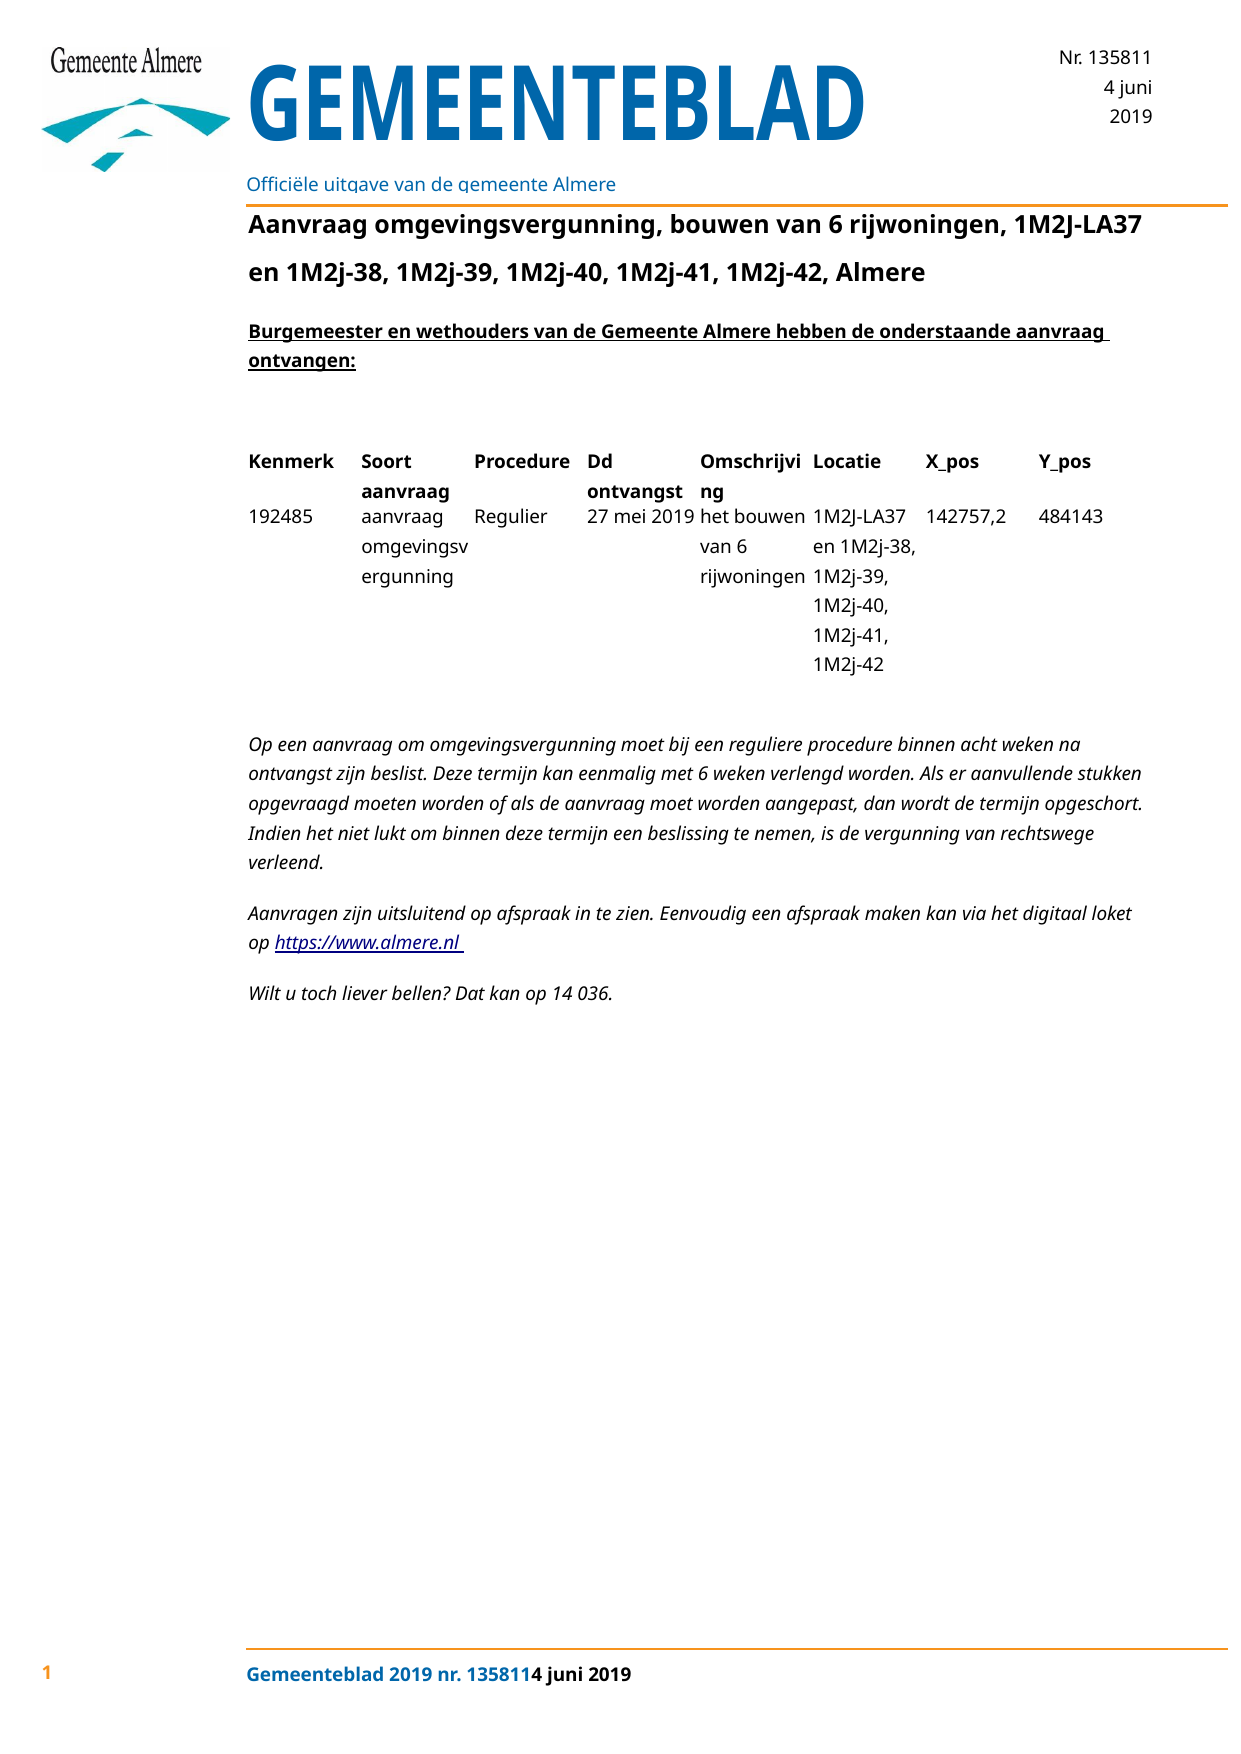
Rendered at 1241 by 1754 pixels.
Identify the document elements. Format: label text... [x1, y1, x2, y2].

table_cell 1M2J-LA37 en 1M2j-38, 1M2j-39, 1M2j-40, 1M2j-41, 1M2j-42 [813, 504, 926, 677]
table_cell Regulier [474, 504, 587, 677]
text Burgemeester en wethouders van de Gemeente Almere hebben de onderstaande aanvraag ontvangen: [248, 318, 1152, 373]
table_header X_pos [926, 449, 1038, 504]
table_cell het bouwen van 6 rijwoningen [700, 504, 813, 677]
text Aanvraag omgevingsvergunning, bouwen van 6 rijwoningen, 1M2J-LA37 en 1M2j-38, 1M2j-39, 1M2j-40, 1M2j-41, 1M2j-42, Almere [248, 207, 1152, 288]
table_cell 192485 [248, 504, 361, 677]
table_header Procedure [474, 449, 587, 504]
table_cell 27 mei 2019 [587, 504, 700, 677]
table_header Omschrijving [700, 449, 813, 504]
table_header Locatie [813, 449, 926, 504]
table_header Soort aanvraag [361, 449, 474, 504]
table_header Y_pos [1039, 449, 1152, 504]
table_cell 484143 [1039, 504, 1152, 677]
table_cell 142757,2 [926, 504, 1038, 677]
text Wilt u toch liever bellen? Dat kan op 14 036. [248, 980, 1152, 1006]
table_header Dd ontvangst [587, 449, 700, 504]
table_header Kenmerk [248, 449, 361, 504]
table_cell aanvraag omgevingsvergunning [361, 504, 474, 677]
text Aanvragen zijn uitsluitend op afspraak in te zien. Eenvoudig een afspraak maken kan via het digitaal loket op https://www.almere.nl [248, 900, 1152, 955]
text Op een aanvraag om omgevingsvergunning moet bij een reguliere procedure binnen acht weken na ontvangst zijn beslist. Deze termijn kan eenmalig met 6 weken verlengd worden. Als er aanvullende stukken opgevraagd moeten worden of als de aanvraag moet worden aangepast, dan wordt de termijn opgeschort. Indien het niet lukt om binnen deze termijn een beslissing te nemen, is de vergunning van rechtswege verleend. [248, 731, 1152, 875]
picture [41, 47, 231, 172]
